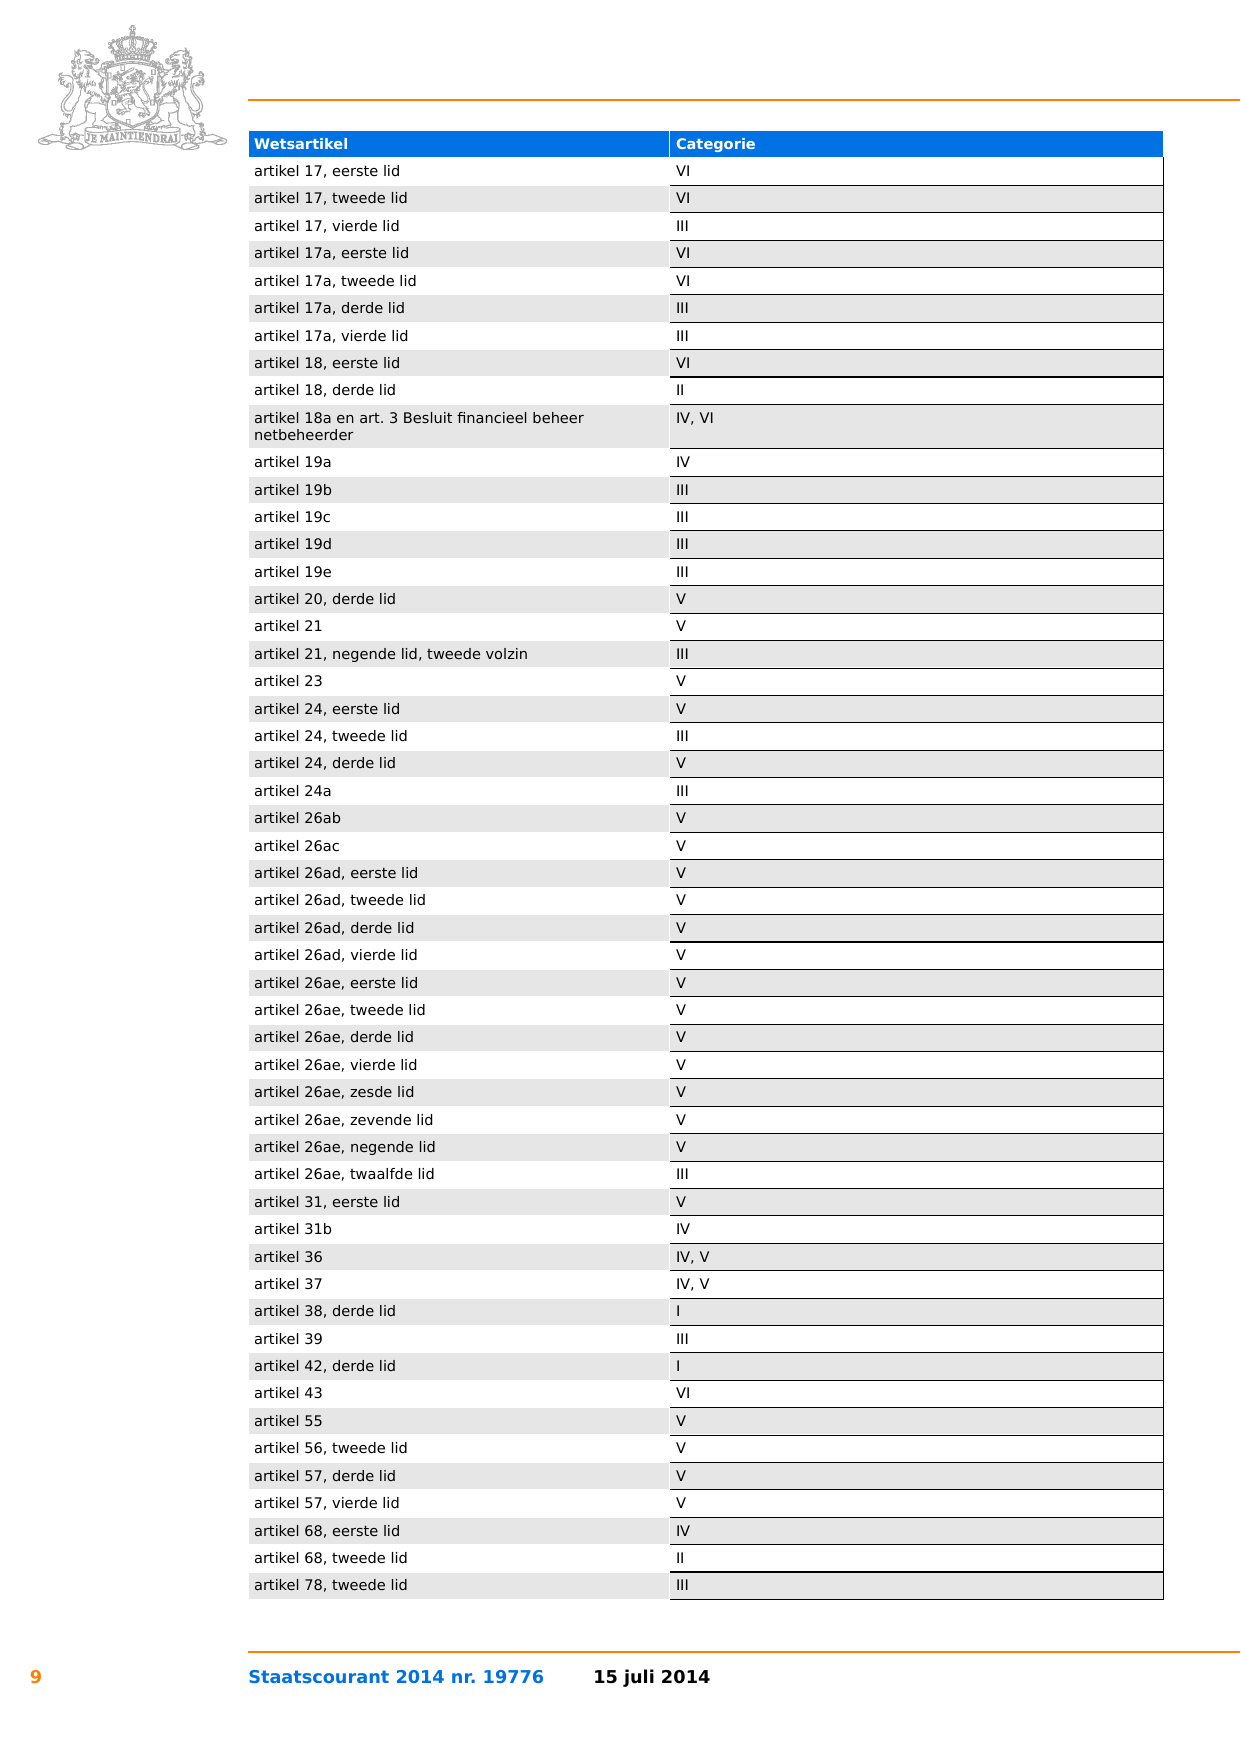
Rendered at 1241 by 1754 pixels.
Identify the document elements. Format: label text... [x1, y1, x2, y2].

table_cell artikel 68, tweede lid [249, 1545, 669, 1571]
table_cell artikel 17a, vierde lid [249, 323, 669, 349]
table_cell artikel 24a [249, 778, 669, 804]
table_cell artikel 39 [249, 1326, 669, 1352]
table_cell II [670, 1545, 1163, 1571]
table_cell artikel 36 [249, 1244, 669, 1270]
table_cell V [670, 1189, 1163, 1215]
table_cell artikel 26ac [249, 833, 669, 859]
table_cell V [670, 751, 1163, 777]
table_cell artikel 57, derde lid [249, 1463, 669, 1489]
table_header Categorie [670, 131, 1163, 157]
table_cell I [670, 1353, 1163, 1380]
table_cell III [670, 778, 1163, 804]
table_cell artikel 26ad, eerste lid [249, 860, 669, 887]
table_cell V [670, 1134, 1163, 1161]
table_cell VI [670, 158, 1163, 185]
table_cell artikel 26ae, zevende lid [249, 1107, 669, 1133]
table_cell V [670, 696, 1163, 722]
table_cell IV, V [670, 1244, 1163, 1270]
table_cell VI [670, 268, 1163, 294]
table_cell artikel 26ae, twaalfde lid [249, 1162, 669, 1188]
table_cell artikel 57, vierde lid [249, 1490, 669, 1517]
table_cell V [670, 1025, 1163, 1051]
table_cell artikel 19b [249, 477, 669, 503]
table_cell III [670, 641, 1163, 667]
table_cell V [670, 614, 1163, 640]
table_cell artikel 18, eerste lid [249, 350, 669, 376]
table_cell V [670, 1436, 1163, 1462]
table_cell III [670, 213, 1163, 239]
table_cell artikel 26ad, tweede lid [249, 888, 669, 914]
table_cell artikel 26ab [249, 805, 669, 832]
table_cell V [670, 915, 1163, 941]
table_cell artikel 26ae, vierde lid [249, 1052, 669, 1078]
table_cell artikel 21 [249, 614, 669, 640]
table_cell artikel 37 [249, 1271, 669, 1297]
table_cell V [670, 805, 1163, 832]
table_header Wetsartikel [249, 131, 669, 157]
table_cell artikel 26ae, derde lid [249, 1025, 669, 1051]
table_cell artikel 68, eerste lid [249, 1518, 669, 1544]
table_cell III [670, 477, 1163, 503]
table_cell V [670, 1408, 1163, 1434]
table_cell artikel 78, tweede lid [249, 1573, 669, 1599]
table_cell artikel 26ae, negende lid [249, 1134, 669, 1161]
table_cell VI [670, 186, 1163, 212]
table_cell artikel 26ad, derde lid [249, 915, 669, 941]
table_cell V [670, 997, 1163, 1023]
table_cell artikel 19e [249, 559, 669, 585]
table_cell VI [670, 350, 1163, 376]
table_cell artikel 55 [249, 1408, 669, 1434]
table_cell V [670, 1079, 1163, 1106]
table_cell V [670, 1490, 1163, 1517]
table_cell artikel 26ae, tweede lid [249, 997, 669, 1023]
table_cell III [670, 295, 1163, 322]
table_cell artikel 24, tweede lid [249, 723, 669, 749]
table_cell V [670, 586, 1163, 613]
table_cell artikel 24, derde lid [249, 751, 669, 777]
table_cell I [670, 1299, 1163, 1325]
table_cell artikel 17a, derde lid [249, 295, 669, 322]
table_cell III [670, 531, 1163, 558]
table_cell III [670, 323, 1163, 349]
table_cell IV [670, 1518, 1163, 1544]
table_cell artikel 26ae, eerste lid [249, 970, 669, 996]
table_cell artikel 31b [249, 1216, 669, 1243]
table_cell artikel 19c [249, 504, 669, 530]
table_cell artikel 19d [249, 531, 669, 558]
table_cell V [670, 1107, 1163, 1133]
table_cell artikel 17, eerste lid [249, 158, 669, 185]
table_cell artikel 17, vierde lid [249, 213, 669, 239]
table_cell artikel 17a, eerste lid [249, 241, 669, 267]
table_cell V [670, 1052, 1163, 1078]
table_cell III [670, 723, 1163, 749]
table_cell III [670, 1573, 1163, 1599]
table_cell artikel 43 [249, 1381, 669, 1407]
table_cell VI [670, 1381, 1163, 1407]
table_cell V [670, 833, 1163, 859]
table_cell IV [670, 1216, 1163, 1243]
table_cell artikel 21, negende lid, tweede volzin [249, 641, 669, 667]
table_cell III [670, 1326, 1163, 1352]
table_cell artikel 19a [249, 449, 669, 476]
table_cell V [670, 943, 1163, 969]
table_cell V [670, 860, 1163, 887]
table_cell artikel 38, derde lid [249, 1299, 669, 1325]
table_cell artikel 31, eerste lid [249, 1189, 669, 1215]
table_cell III [670, 504, 1163, 530]
table_cell VI [670, 241, 1163, 267]
picture [38, 25, 227, 150]
table_cell III [670, 1162, 1163, 1188]
table_cell IV, VI [670, 405, 1163, 448]
table_cell III [670, 559, 1163, 585]
table_cell artikel 26ad, vierde lid [249, 943, 669, 969]
table_cell artikel 17a, tweede lid [249, 268, 669, 294]
table_cell artikel 23 [249, 669, 669, 695]
table_cell artikel 18, derde lid [249, 378, 669, 404]
table_cell artikel 56, tweede lid [249, 1436, 669, 1462]
table_cell V [670, 970, 1163, 996]
table_cell artikel 20, derde lid [249, 586, 669, 613]
table_cell II [670, 378, 1163, 404]
table_cell V [670, 669, 1163, 695]
table_cell artikel 42, derde lid [249, 1353, 669, 1380]
table_cell artikel 18a en art. 3 Besluit financieel beheer netbeheerder [249, 405, 669, 448]
table_cell IV [670, 449, 1163, 476]
table_cell IV, V [670, 1271, 1163, 1297]
table_cell artikel 26ae, zesde lid [249, 1079, 669, 1106]
table_cell V [670, 888, 1163, 914]
table_cell artikel 17, tweede lid [249, 186, 669, 212]
table_cell artikel 24, eerste lid [249, 696, 669, 722]
table_cell V [670, 1463, 1163, 1489]
